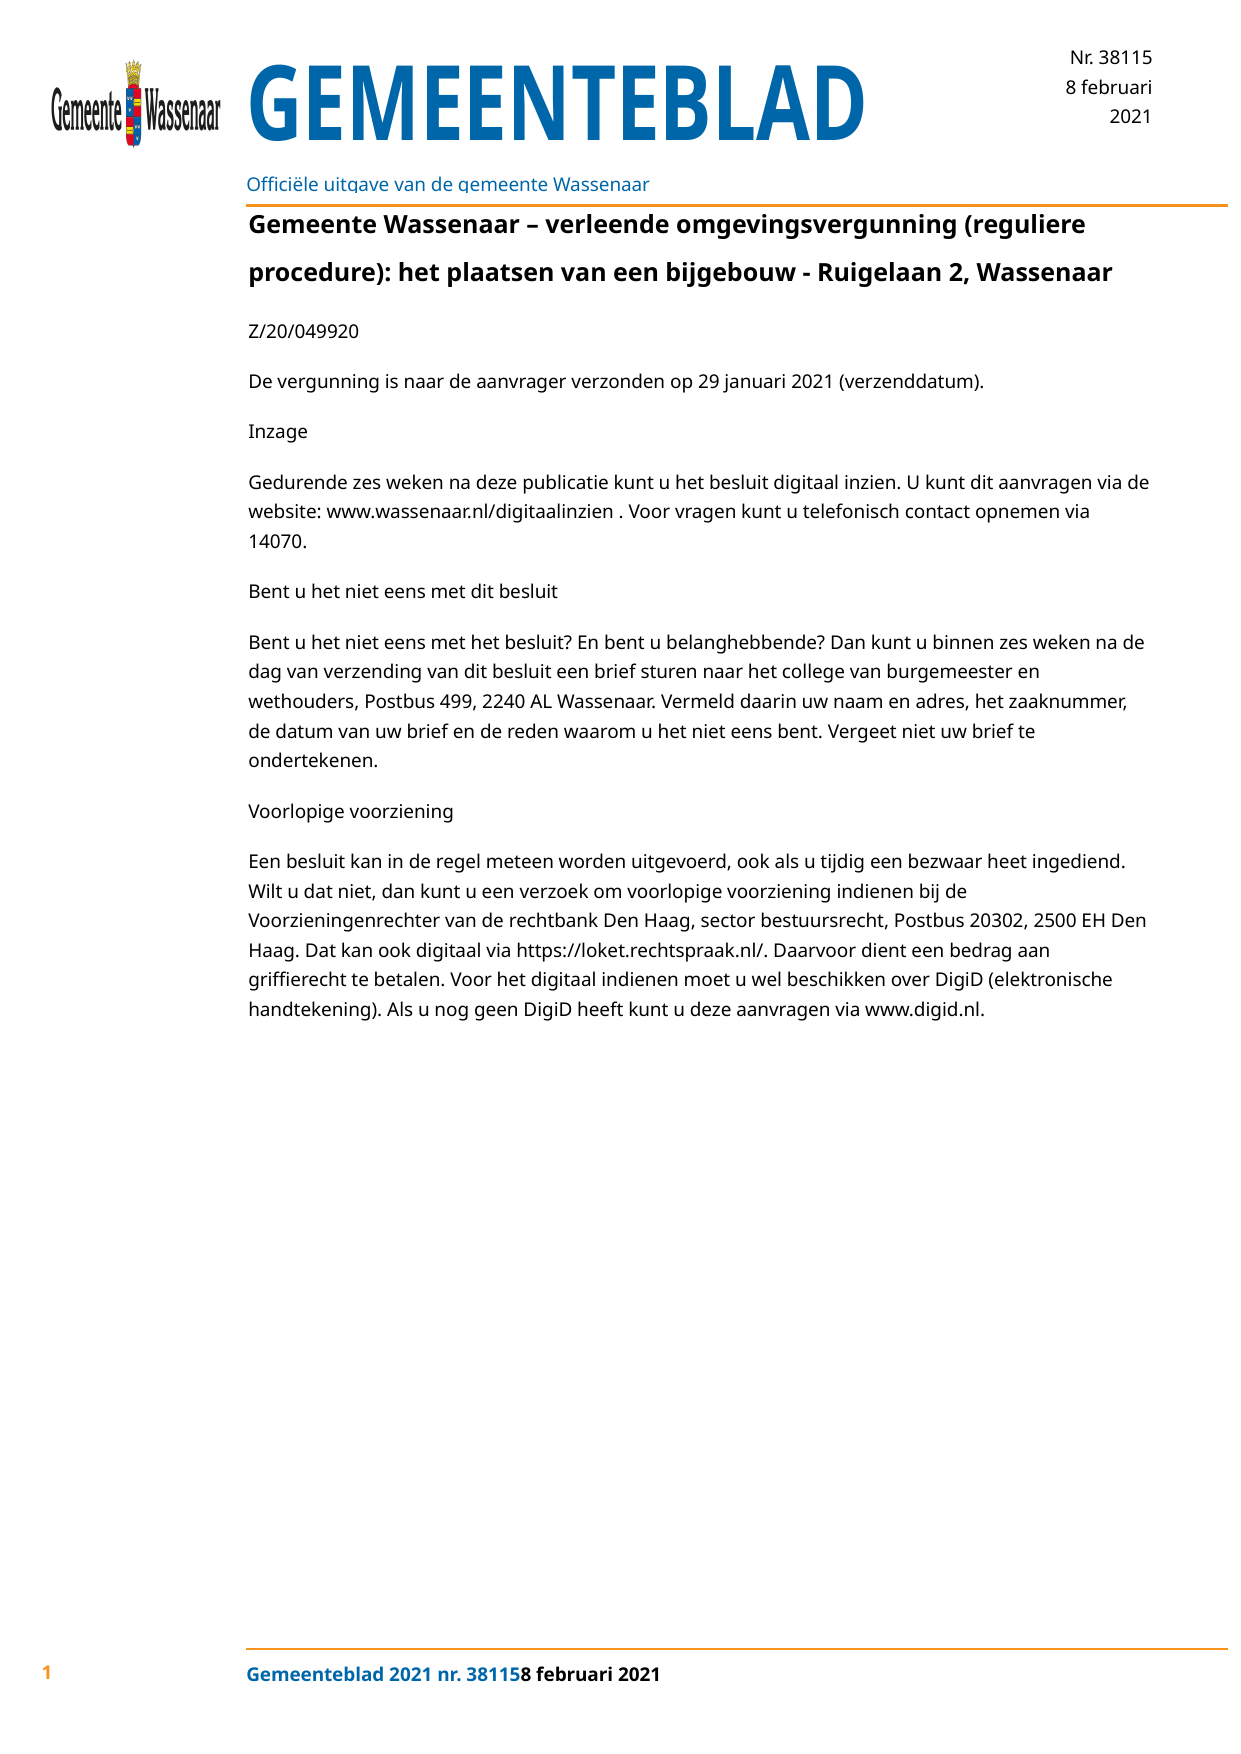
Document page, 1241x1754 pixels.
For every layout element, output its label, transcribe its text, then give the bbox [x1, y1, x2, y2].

text Gemeente Wassenaar – verleende omgevingsvergunning (reguliere procedure): het plaatsen van een bijgebouw - Ruigelaan 2, Wassenaar [248, 207, 1152, 288]
picture [41, 47, 231, 172]
text Bent u het niet eens met dit besluit [248, 579, 1152, 604]
text Z/20/049920 [248, 318, 1152, 344]
text Inzage [248, 419, 1152, 444]
text Voorlopige voorziening [248, 798, 1152, 824]
text Bent u het niet eens met het besluit? En bent u belanghebbende? Dan kunt u binnen zes weken na de dag van verzending van dit besluit een brief sturen naar het college van burgemeester en wethouders, Postbus 499, 2240 AL Wassenaar. Vermeld daarin uw naam en adres, het zaaknummer, de datum van uw brief en de reden waarom u het niet eens bent. Vergeet niet uw brief te ondertekenen. [248, 629, 1152, 773]
text Gedurende zes weken na deze publicatie kunt u het besluit digitaal inzien. U kunt dit aanvragen via de website: www.wassenaar.nl/digitaalinzien . Voor vragen kunt u telefonisch contact opnemen via 14070. [248, 469, 1152, 554]
text De vergunning is naar de aanvrager verzonden op 29 januari 2021 (verzenddatum). [248, 368, 1152, 394]
text Een besluit kan in de regel meteen worden uitgevoerd, ook als u tijdig een bezwaar heet ingediend. Wilt u dat niet, dan kunt u een verzoek om voorlopige voorziening indienen bij de Voorzieningenrechter van de rechtbank Den Haag, sector bestuursrecht, Postbus 20302, 2500 EH Den Haag. Dat kan ook digitaal via https://loket.rechtspraak.nl/. Daarvoor dient een bedrag aan griffierecht te betalen. Voor het digitaal indienen moet u wel beschikken over DigiD (elektronische handtekening). Als u nog geen DigiD heeft kunt u deze aanvragen via www.digid.nl. [248, 848, 1152, 1022]
